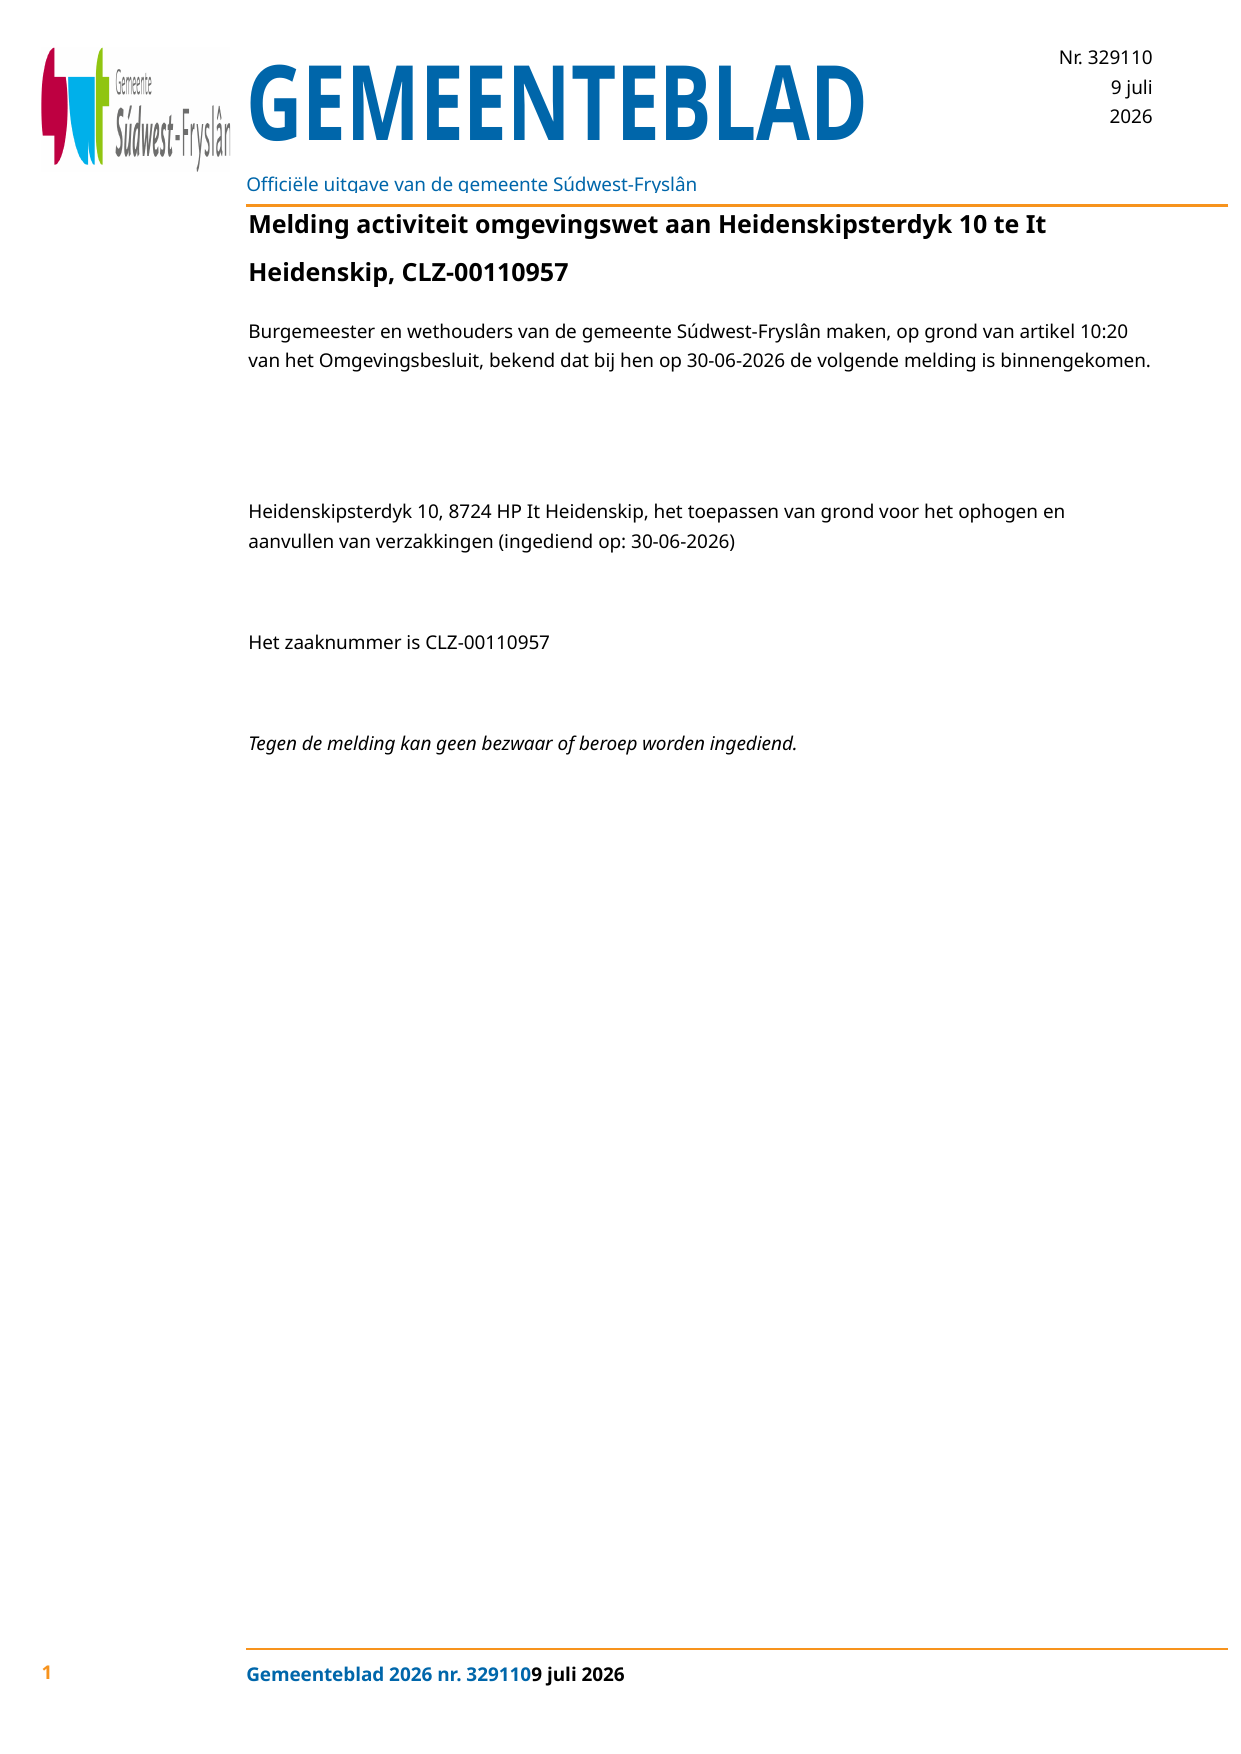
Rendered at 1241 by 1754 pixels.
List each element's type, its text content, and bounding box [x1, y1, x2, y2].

picture [41, 47, 231, 172]
text Tegen de melding kan geen bezwaar of beroep worden ingediend. [248, 730, 1152, 756]
text Melding activiteit omgevingswet aan Heidenskipsterdyk 10 te It Heidenskip, CLZ-00110957 [248, 207, 1152, 288]
text Heidenskipsterdyk 10, 8724 HP It Heidenskip, het toepassen van grond voor het ophogen en aanvullen van verzakkingen (ingediend op: 30-06-2026) [248, 499, 1152, 554]
text Burgemeester en wethouders van de gemeente Súdwest-Fryslân maken, op grond van artikel 10:20 van het Omgevingsbesluit, bekend dat bij hen op 30-06-2026 de volgende melding is binnengekomen. [248, 318, 1152, 373]
text Het zaaknummer is CLZ-00110957 [248, 629, 1152, 655]
